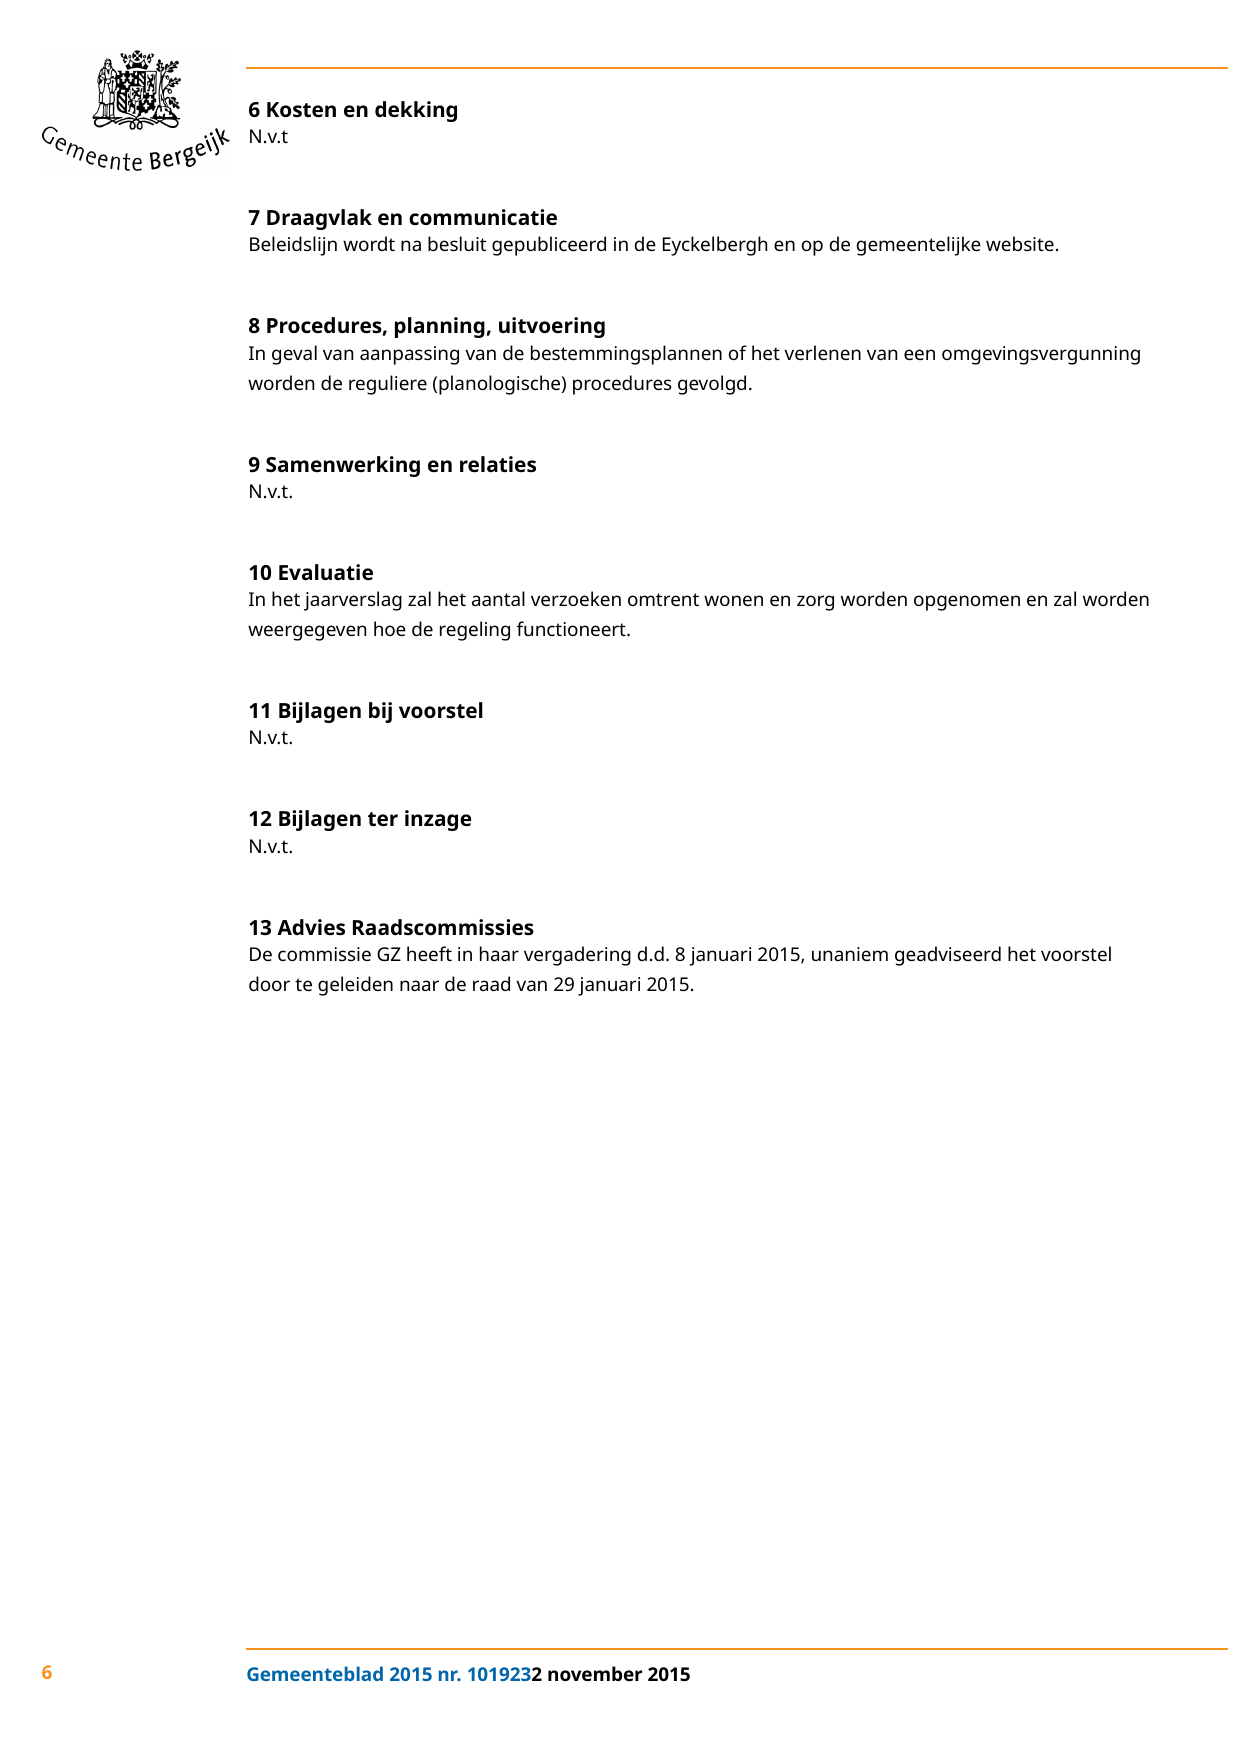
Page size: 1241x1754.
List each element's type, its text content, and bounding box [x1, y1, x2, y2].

text N.v.t. [248, 478, 1152, 504]
text N.v.t [248, 123, 1152, 149]
text De commissie GZ heeft in haar vergadering d.d. 8 januari 2015, unaniem geadviseerd het voorstel door te geleiden naar de raad van 29 januari 2015. [248, 941, 1152, 997]
picture [41, 47, 231, 172]
text 11 Bijlagen bij voorstel [248, 696, 1152, 724]
text N.v.t. [248, 724, 1152, 750]
text 7 Draagvlak en communicatie [248, 203, 1152, 232]
text N.v.t. [248, 833, 1152, 859]
text In het jaarverslag zal het aantal verzoeken omtrent wonen en zorg worden opgenomen en zal worden weergegeven hoe de regeling functioneert. [248, 587, 1152, 642]
text 9 Samenwerking en relaties [248, 450, 1152, 478]
text 13 Advies Raadscommissies [248, 913, 1152, 941]
text 6 Kosten en dekking [248, 95, 1152, 123]
text 10 Evaluatie [248, 558, 1152, 587]
text Beleidslijn wordt na besluit gepubliceerd in de Eyckelbergh en op de gemeentelijke website. [248, 232, 1152, 257]
text In geval van aanpassing van de bestemmingsplannen of het verlenen van een omgevingsvergunning worden de reguliere (planologische) procedures gevolgd. [248, 340, 1152, 395]
text 12 Bijlagen ter inzage [248, 804, 1152, 833]
text 8 Procedures, planning, uitvoering [248, 312, 1152, 340]
